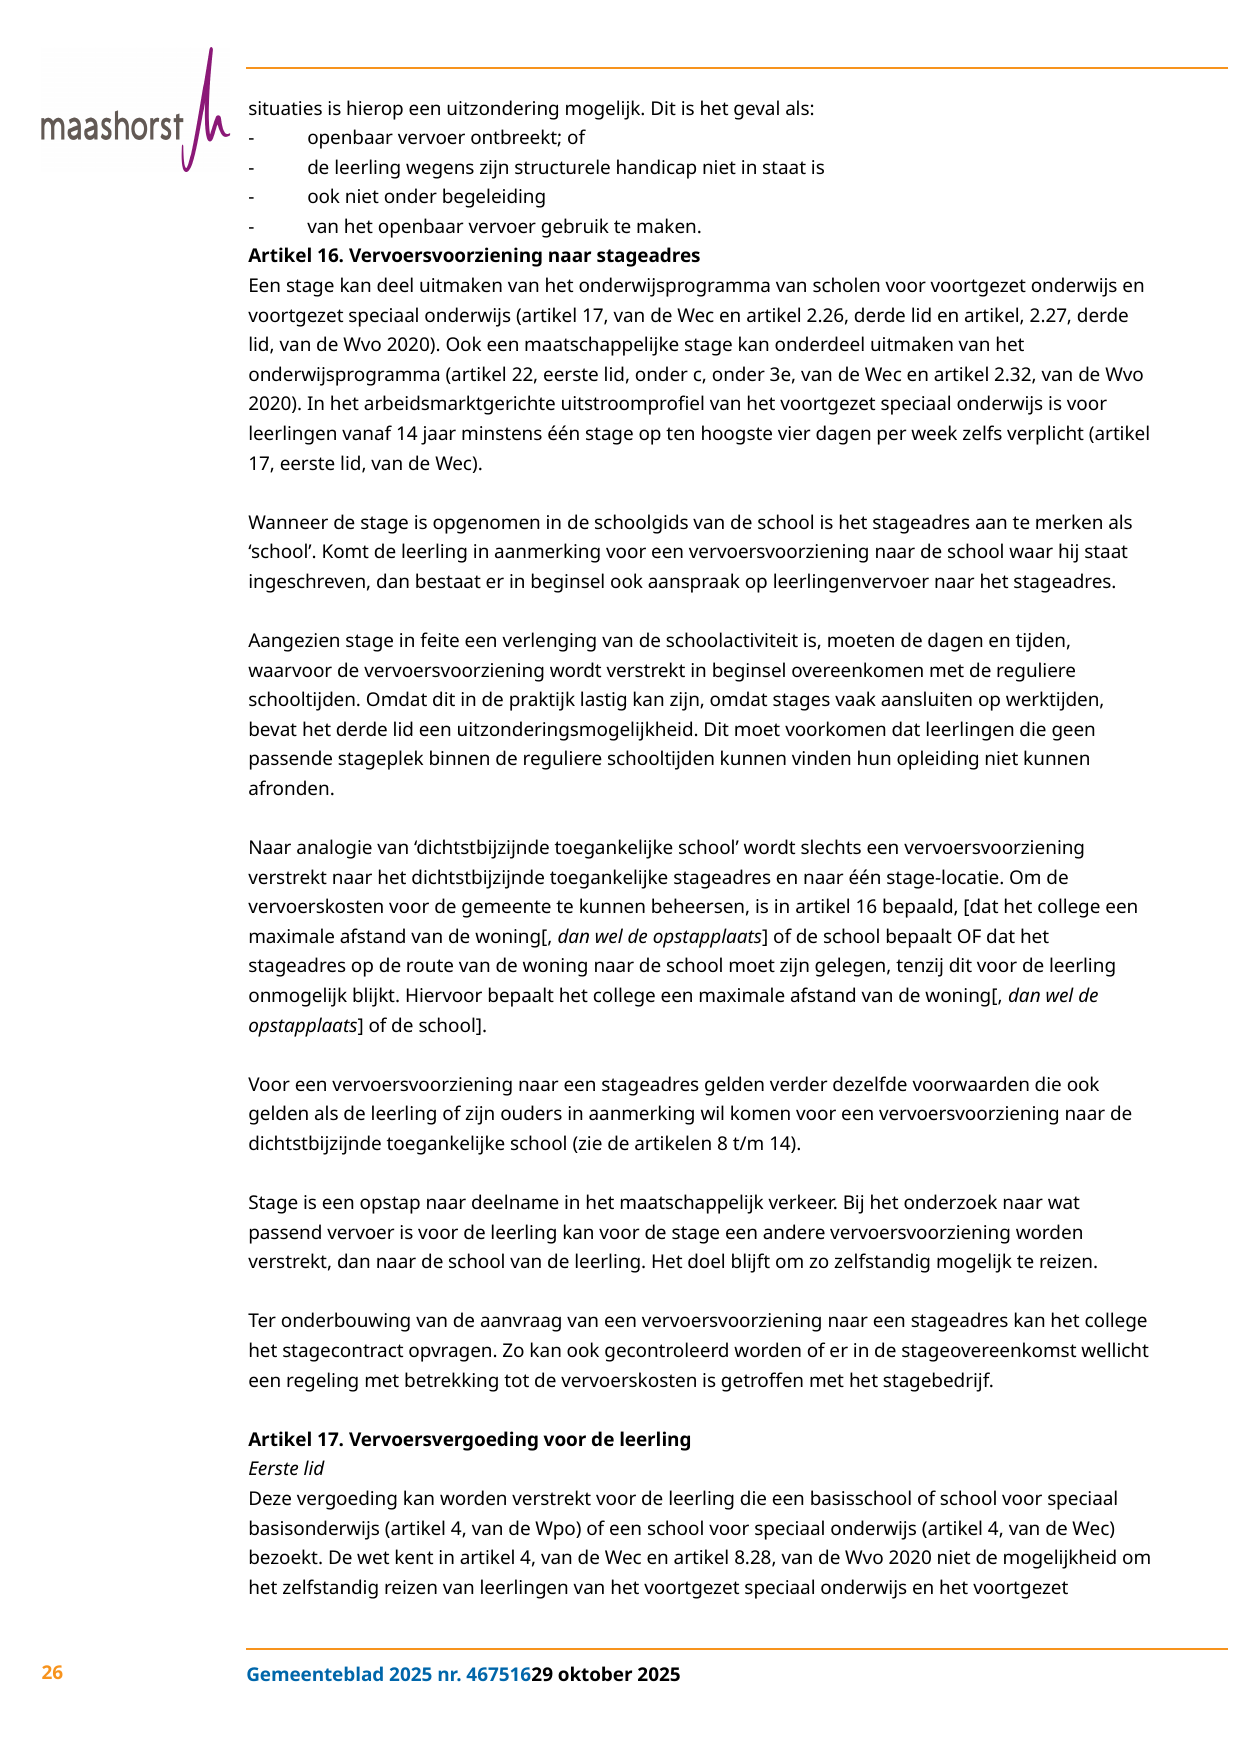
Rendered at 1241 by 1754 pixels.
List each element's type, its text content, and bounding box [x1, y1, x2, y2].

list van het openbaar vervoer gebruik te maken. [248, 213, 1152, 239]
text situaties is hierop een uitzondering mogelijk. Dit is het geval als: [248, 95, 1152, 121]
text Eerste lid [248, 1456, 1152, 1481]
text Deze vergoeding kan worden verstrekt voor de leerling die een basisschool of school voor speciaal basisonderwijs (artikel 4, van de Wpo) of een school voor speciaal onderwijs (artikel 4, van de Wec) bezoekt. De wet kent in artikel 4, van de Wec en artikel 8.28, van de Wvo 2020 niet de mogelijkheid om het zelfstandig reizen van leerlingen van het voortgezet speciaal onderwijs en het voortgezet [248, 1485, 1152, 1600]
text Aangezien stage in feite een verlenging van de schoolactiviteit is, moeten de dagen en tijden, waarvoor de vervoersvoorziening wordt verstrekt in beginsel overeenkomen met de reguliere schooltijden. Omdat dit in de praktijk lastig kan zijn, omdat stages vaak aansluiten op werktijden, bevat het derde lid een uitzonderingsmogelijkheid. Dit moet voorkomen dat leerlingen die geen passende stageplek binnen de reguliere schooltijden kunnen vinden hun opleiding niet kunnen afronden. [248, 627, 1152, 801]
text Stage is een opstap naar deelname in het maatschappelijk verkeer. Bij het onderzoek naar wat passend vervoer is voor de leerling kan voor de stage een andere vervoersvoorziening worden verstrekt, dan naar de school van de leerling. Het doel blijft om zo zelfstandig mogelijk te reizen. [248, 1189, 1152, 1274]
list openbaar vervoer ontbreekt; of [248, 124, 1152, 150]
list ook niet onder begeleiding [248, 183, 1152, 209]
text Een stage kan deel uitmaken van het onderwijsprogramma van scholen voor voortgezet onderwijs en voortgezet speciaal onderwijs (artikel 17, van de Wec en artikel 2.26, derde lid en artikel, 2.27, derde lid, van de Wvo 2020). Ook een maatschappelijke stage kan onderdeel uitmaken van het onderwijsprogramma (artikel 22, eerste lid, onder c, onder 3e, van de Wec en artikel 2.32, van de Wvo 2020). In het arbeidsmarktgerichte uitstroomprofiel van het voortgezet speciaal onderwijs is voor leerlingen vanaf 14 jaar minstens één stage op ten hoogste vier dagen per week zelfs verplicht (artikel 17, eerste lid, van de Wec). [248, 272, 1152, 476]
text Naar analogie van ‘dichtstbijzijnde toegankelijke school’ wordt slechts een vervoersvoorziening verstrekt naar het dichtstbijzijnde toegankelijke stageadres en naar één stage-locatie. Om de vervoerskosten voor de gemeente te kunnen beheersen, is in artikel 16 bepaald, [dat het college een maximale afstand van de woning[, dan wel de opstapplaats] of de school bepaalt OF dat het stageadres op de route van de woning naar de school moet zijn gelegen, tenzij dit voor de leerling onmogelijk blijkt. Hiervoor bepaalt het college een maximale afstand van de woning[, dan wel de opstapplaats] of de school]. [248, 834, 1152, 1038]
text Wanneer de stage is opgenomen in de schoolgids van de school is het stageadres aan te merken als ‘school’. Komt de leerling in aanmerking voor een vervoersvoorziening naar de school waar hij staat ingeschreven, dan bestaat er in beginsel ook aanspraak op leerlingenvervoer naar het stageadres. [248, 509, 1152, 594]
text Ter onderbouwing van de aanvraag van een vervoersvoorziening naar een stageadres kan het college het stagecontract opvragen. Zo kan ook gecontroleerd worden of er in de stageovereenkomst wellicht een regeling met betrekking tot de vervoerskosten is getroffen met het stagebedrijf. [248, 1308, 1152, 1393]
text Voor een vervoersvoorziening naar een stageadres gelden verder dezelfde voorwaarden die ook gelden als de leerling of zijn ouders in aanmerking wil komen voor een vervoersvoorziening naar de dichtstbijzijnde toegankelijke school (zie de artikelen 8 t/m 14). [248, 1071, 1152, 1156]
list de leerling wegens zijn structurele handicap niet in staat is [248, 154, 1152, 180]
text Artikel 17. Vervoersvergoeding voor de leerling [248, 1426, 1152, 1452]
picture [41, 47, 231, 172]
text Artikel 16. Vervoersvoorziening naar stageadres [248, 243, 1152, 268]
